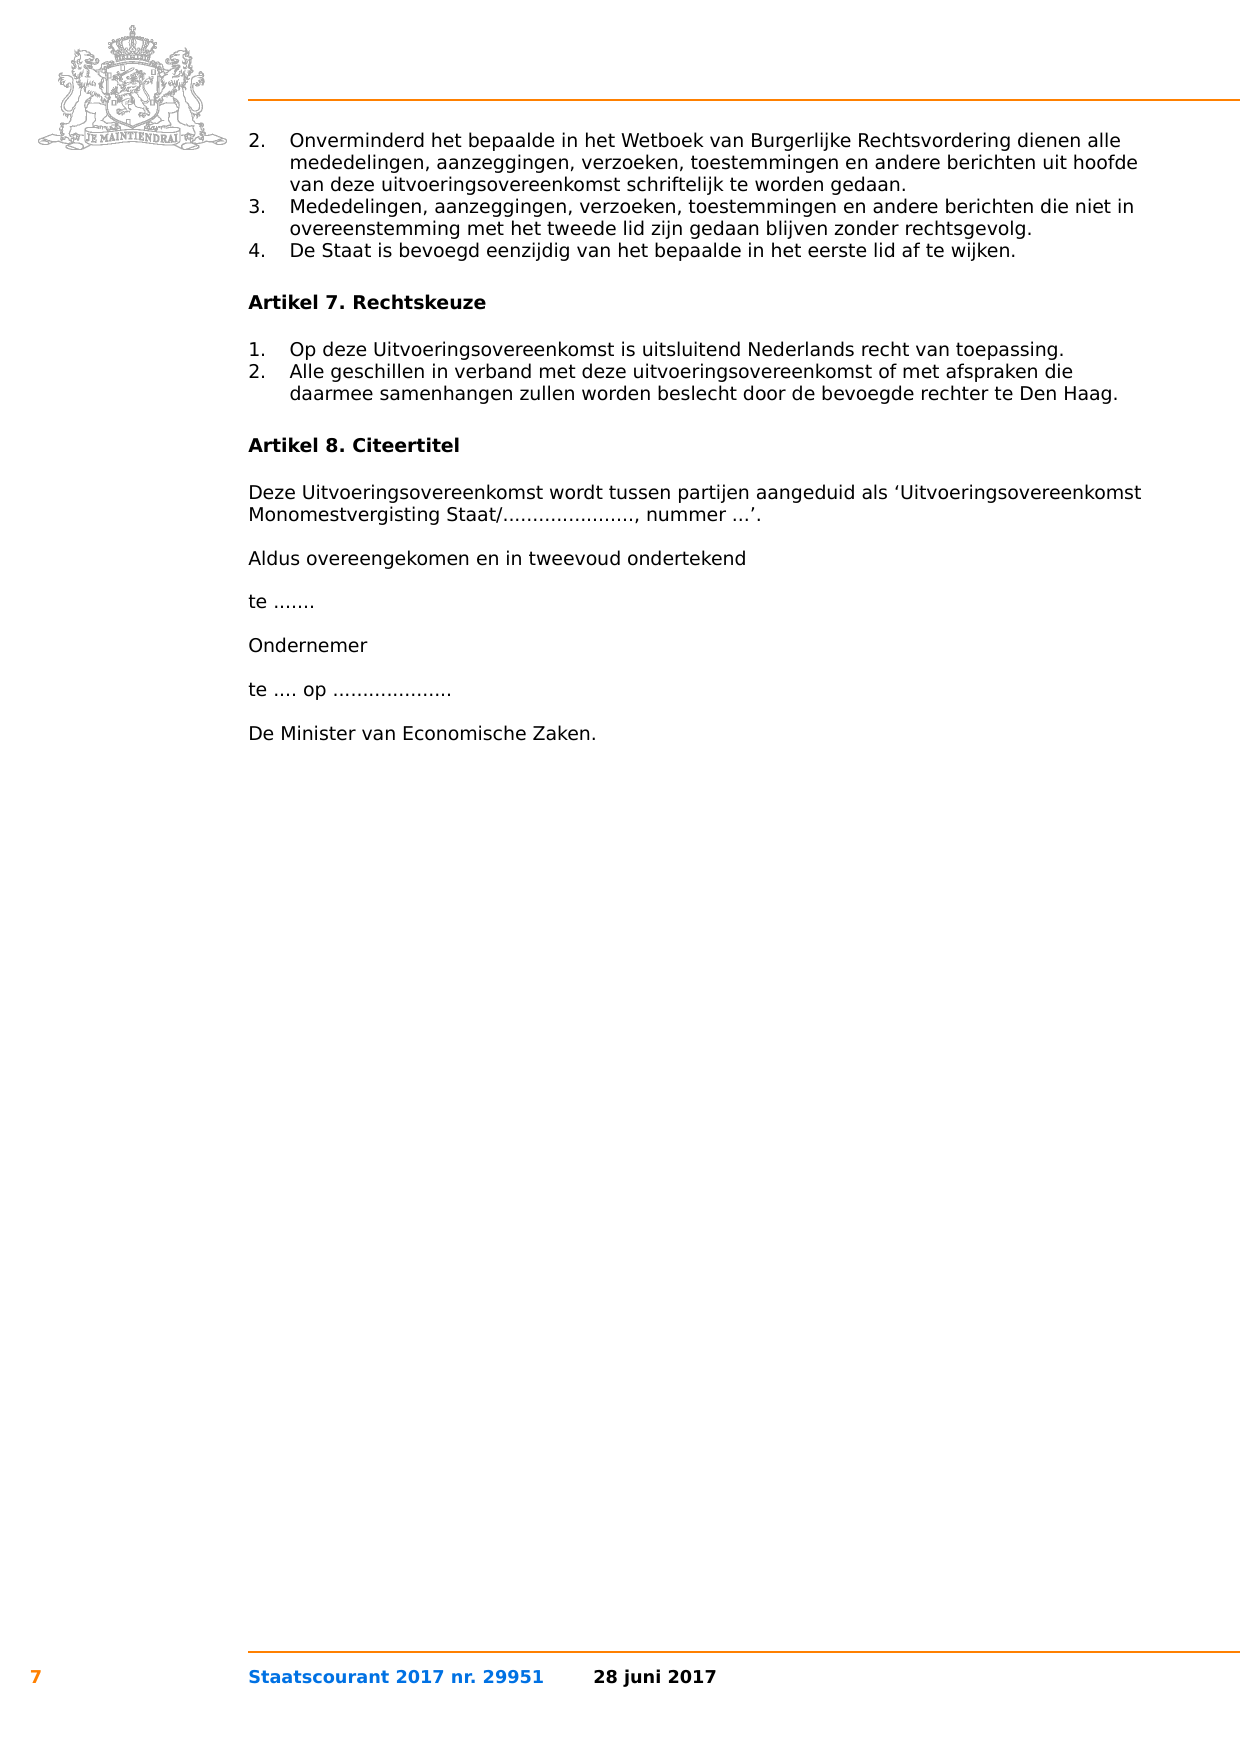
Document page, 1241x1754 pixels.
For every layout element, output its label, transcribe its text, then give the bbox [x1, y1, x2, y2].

subtitle Artikel 7. Rechtskeuze [248, 292, 1163, 314]
text 2. Onverminderd het bepaalde in het Wetboek van Burgerlijke Rechtsvordering dienen alle mededelingen, aanzeggingen, verzoeken, toestemmingen en andere berichten uit hoofde van deze uitvoeringsovereenkomst schriftelijk te worden gedaan. [248, 130, 1163, 196]
text Aldus overeengekomen en in tweevoud ondertekend [248, 547, 1163, 569]
subtitle Artikel 8. Citeertitel [248, 435, 1163, 457]
text 3. Mededelingen, aanzeggingen, verzoeken, toestemmingen en andere berichten die niet in overeenstemming met het tweede lid zijn gedaan blijven zonder rechtsgevolg. [248, 196, 1163, 240]
picture [38, 25, 227, 150]
text 1. Op deze Uitvoeringsovereenkomst is uitsluitend Nederlands recht van toepassing. [248, 339, 1163, 361]
text 4. De Staat is bevoegd eenzijdig van het bepaalde in het eerste lid af te wijken. [248, 240, 1163, 262]
text Ondernemer [248, 635, 1163, 657]
text te ....... [248, 591, 1163, 613]
text De Minister van Economische Zaken. [248, 723, 1163, 745]
text 2. Alle geschillen in verband met deze uitvoeringsovereenkomst of met afspraken die daarmee samenhangen zullen worden beslecht door de bevoegde rechter te Den Haag. [248, 361, 1163, 405]
text te .... op .................... [248, 679, 1163, 701]
text Deze Uitvoeringsovereenkomst wordt tussen partijen aangeduid als ‘Uitvoeringsovereenkomst Monomestvergisting Staat/......................, nummer ...’. [248, 482, 1163, 526]
